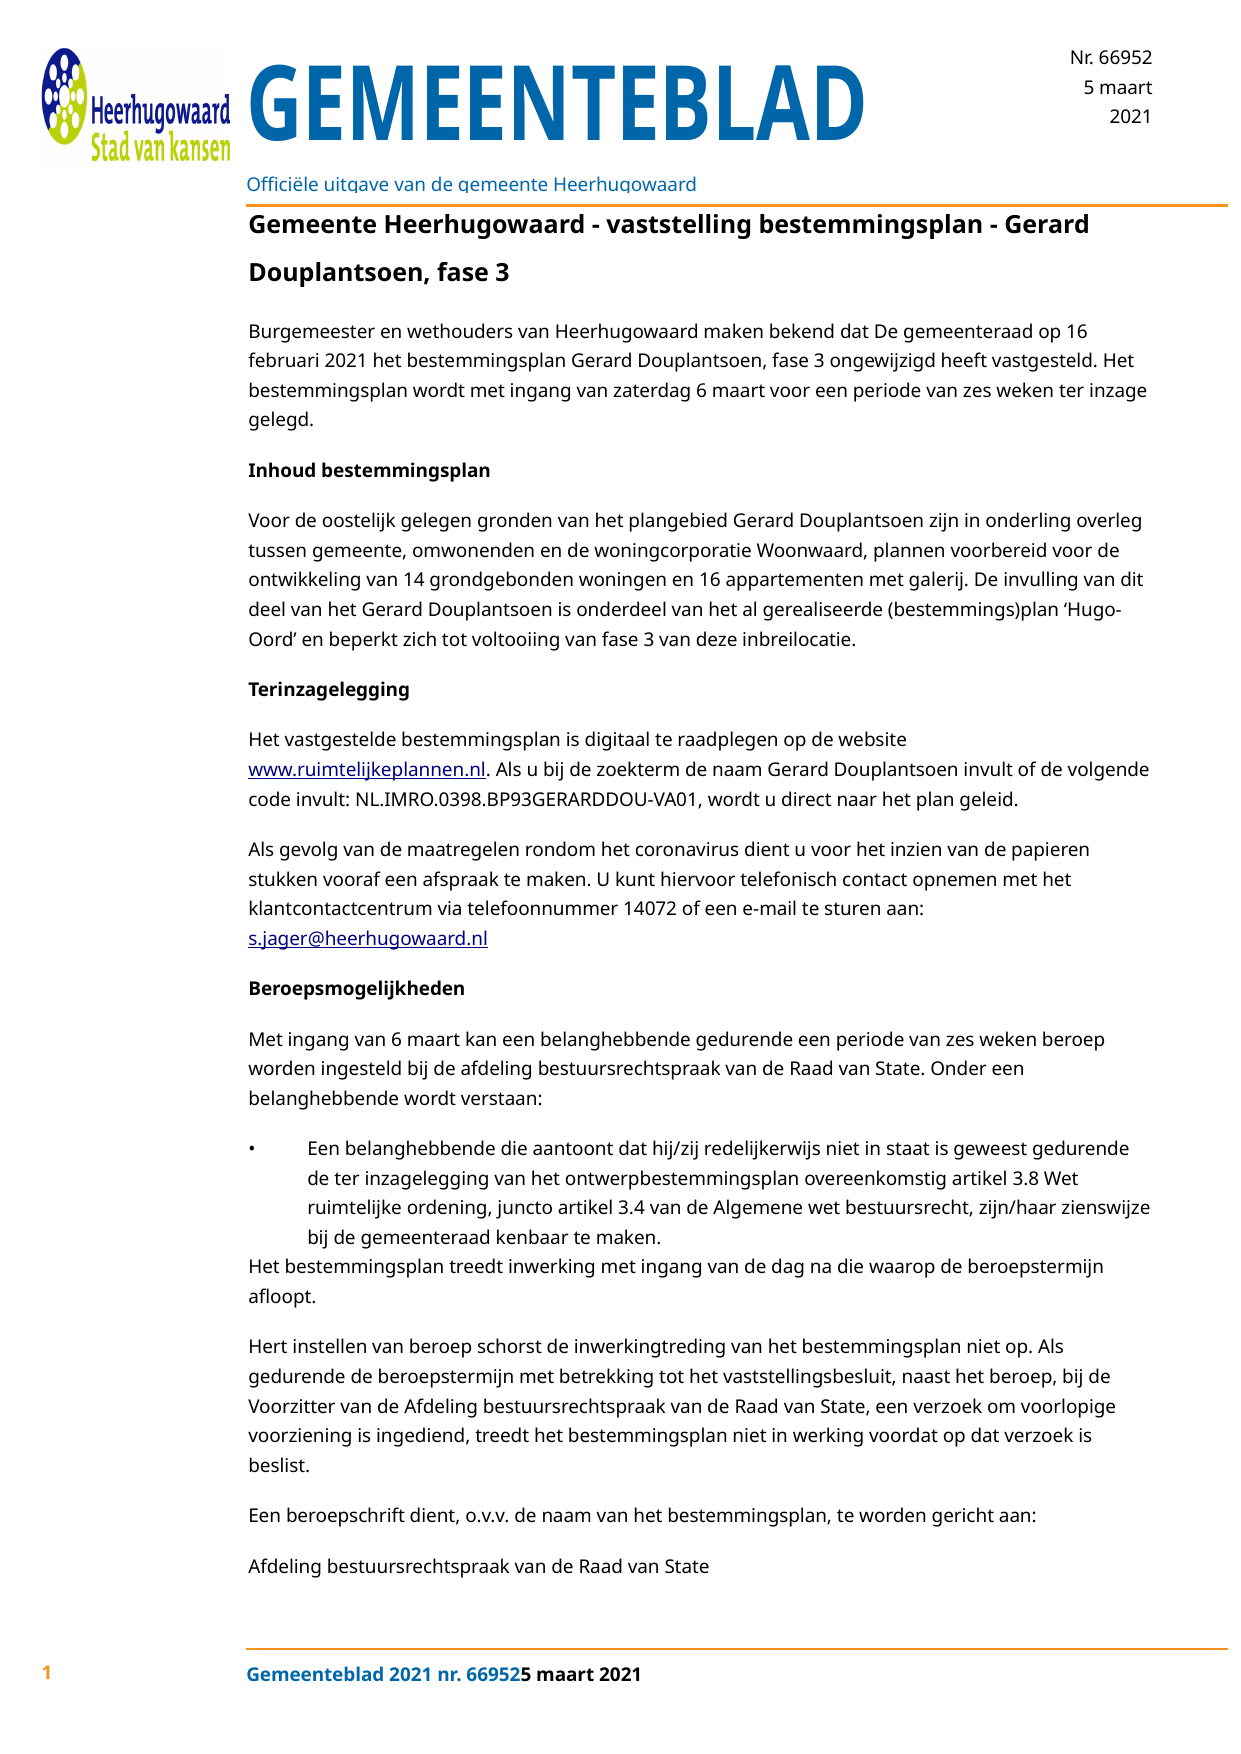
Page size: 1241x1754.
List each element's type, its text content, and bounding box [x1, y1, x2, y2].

text Beroepsmogelijkheden [248, 975, 1152, 1001]
picture [41, 47, 231, 172]
text Hert instellen van beroep schorst de inwerkingtreding van het bestemmingsplan niet op. Als gedurende de beroepstermijn met betrekking tot het vaststellingsbesluit, naast het beroep, bij de Voorzitter van de Afdeling bestuursrechtspraak van de Raad van State, een verzoek om voorlopige voorziening is ingediend, treedt het bestemmingsplan niet in werking voordat op dat verzoek is beslist. [248, 1334, 1152, 1478]
text Met ingang van 6 maart kan een belanghebbende gedurende een periode van zes weken beroep worden ingesteld bij de afdeling bestuursrechtspraak van de Raad van State. Onder een belanghebbende wordt verstaan: [248, 1026, 1152, 1111]
text Afdeling bestuursrechtspraak van de Raad van State [248, 1553, 1152, 1579]
text Inhoud bestemmingsplan [248, 457, 1152, 483]
text Een beroepschrift dient, o.v.v. de naam van het bestemmingsplan, te worden gericht aan: [248, 1502, 1152, 1528]
text Terinzagelegging [248, 676, 1152, 702]
text Voor de oostelijk gelegen gronden van het plangebied Gerard Douplantsoen zijn in onderling overleg tussen gemeente, omwonenden en de woningcorporatie Woonwaard, plannen voorbereid voor de ontwikkeling van 14 grondgebonden woningen en 16 appartementen met galerij. De invulling van dit deel van het Gerard Douplantsoen is onderdeel van het al gerealiseerde (bestemmings)plan ‘Hugo-Oord’ en beperkt zich tot voltooiing van fase 3 van deze inbreilocatie. [248, 507, 1152, 652]
text Burgemeester en wethouders van Heerhugowaard maken bekend dat De gemeenteraad op 16 februari 2021 het bestemmingsplan Gerard Douplantsoen, fase 3 ongewijzigd heeft vastgesteld. Het bestemmingsplan wordt met ingang van zaterdag 6 maart voor een periode van zes weken ter inzage gelegd. [248, 318, 1152, 432]
text Als gevolg van de maatregelen rondom het coronavirus dient u voor het inzien van de papieren stukken vooraf een afspraak te maken. U kunt hiervoor telefonisch contact opnemen met het klantcontactcentrum via telefoonnummer 14072 of een e-mail te sturen aan: s.jager@heerhugowaard.nl [248, 836, 1152, 951]
text Gemeente Heerhugowaard - vaststelling bestemmingsplan - Gerard Douplantsoen, fase 3 [248, 207, 1152, 288]
text Het vastgestelde bestemmingsplan is digitaal te raadplegen op de website www.ruimtelijkeplannen.nl. Als u bij de zoekterm de naam Gerard Douplantsoen invult of de volgende code invult: NL.IMRO.0398.BP93GERARDDOU-VA01, wordt u direct naar het plan geleid. [248, 727, 1152, 812]
text Het bestemmingsplan treedt inwerking met ingang van de dag na die waarop de beroepstermijn afloopt. [248, 1254, 1152, 1309]
list Een belanghebbende die aantoont dat hij/zij redelijkerwijs niet in staat is geweest gedurende de ter inzagelegging van het ontwerpbestemmingsplan overeenkomstig artikel 3.8 Wet ruimtelijke ordening, juncto artikel 3.4 van de Algemene wet bestuursrecht, zijn/haar zienswijze bij de gemeenteraad kenbaar te maken. [248, 1135, 1152, 1250]
